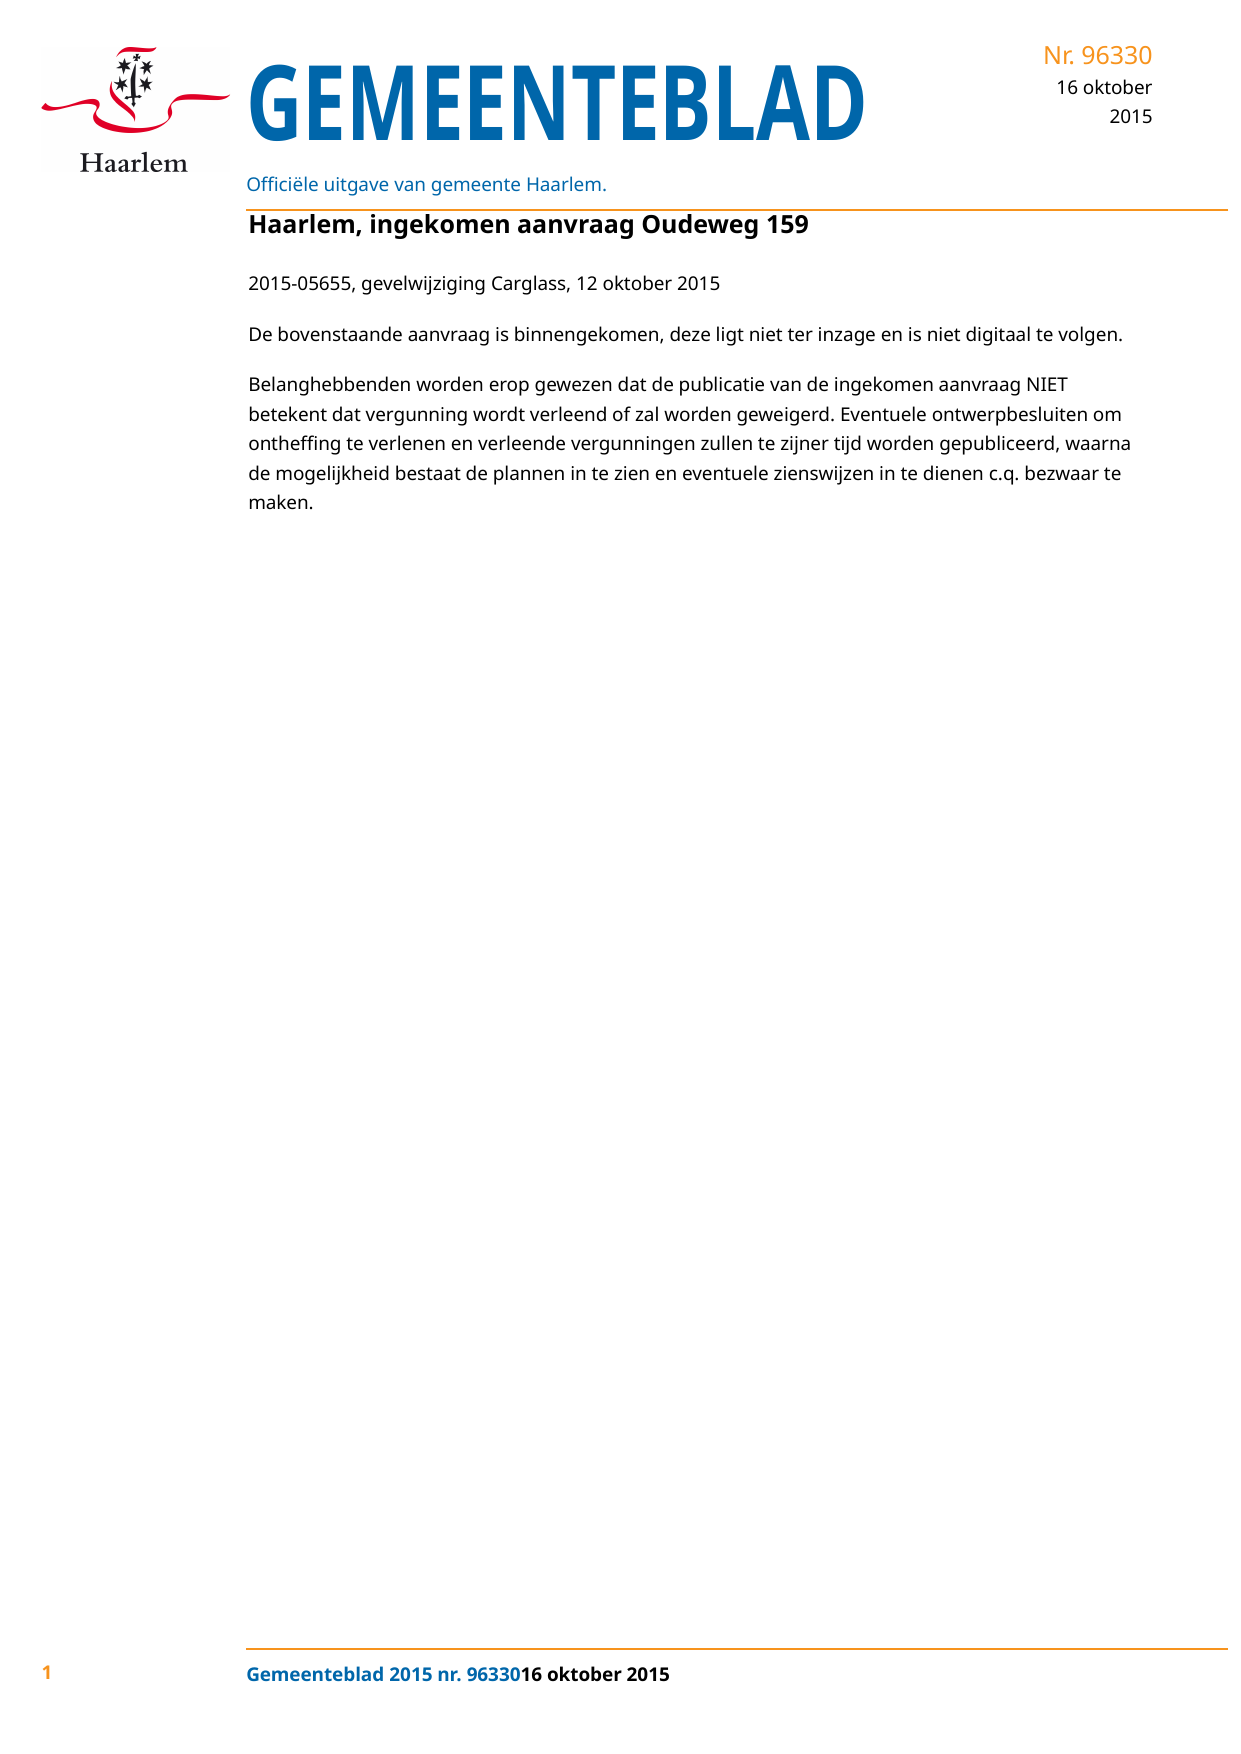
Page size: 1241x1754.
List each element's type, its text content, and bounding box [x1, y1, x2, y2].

text Haarlem, ingekomen aanvraag Oudeweg 159 [248, 211, 1152, 241]
picture [41, 47, 231, 172]
text 2015-05655, gevelwijziging Carglass, 12 oktober 2015 [248, 270, 1152, 296]
text De bovenstaande aanvraag is binnengekomen, deze ligt niet ter inzage en is niet digitaal te volgen. [248, 321, 1152, 346]
text Belanghebbenden worden erop gewezen dat de publicatie van de ingekomen aanvraag NIET betekent dat vergunning wordt verleend of zal worden geweigerd. Eventuele ontwerpbesluiten om ontheffing te verlenen en verleende vergunningen zullen te zijner tijd worden gepubliceerd, waarna de mogelijkheid bestaat de plannen in te zien en eventuele zienswijzen in te dienen c.q. bezwaar te maken. [248, 371, 1152, 515]
